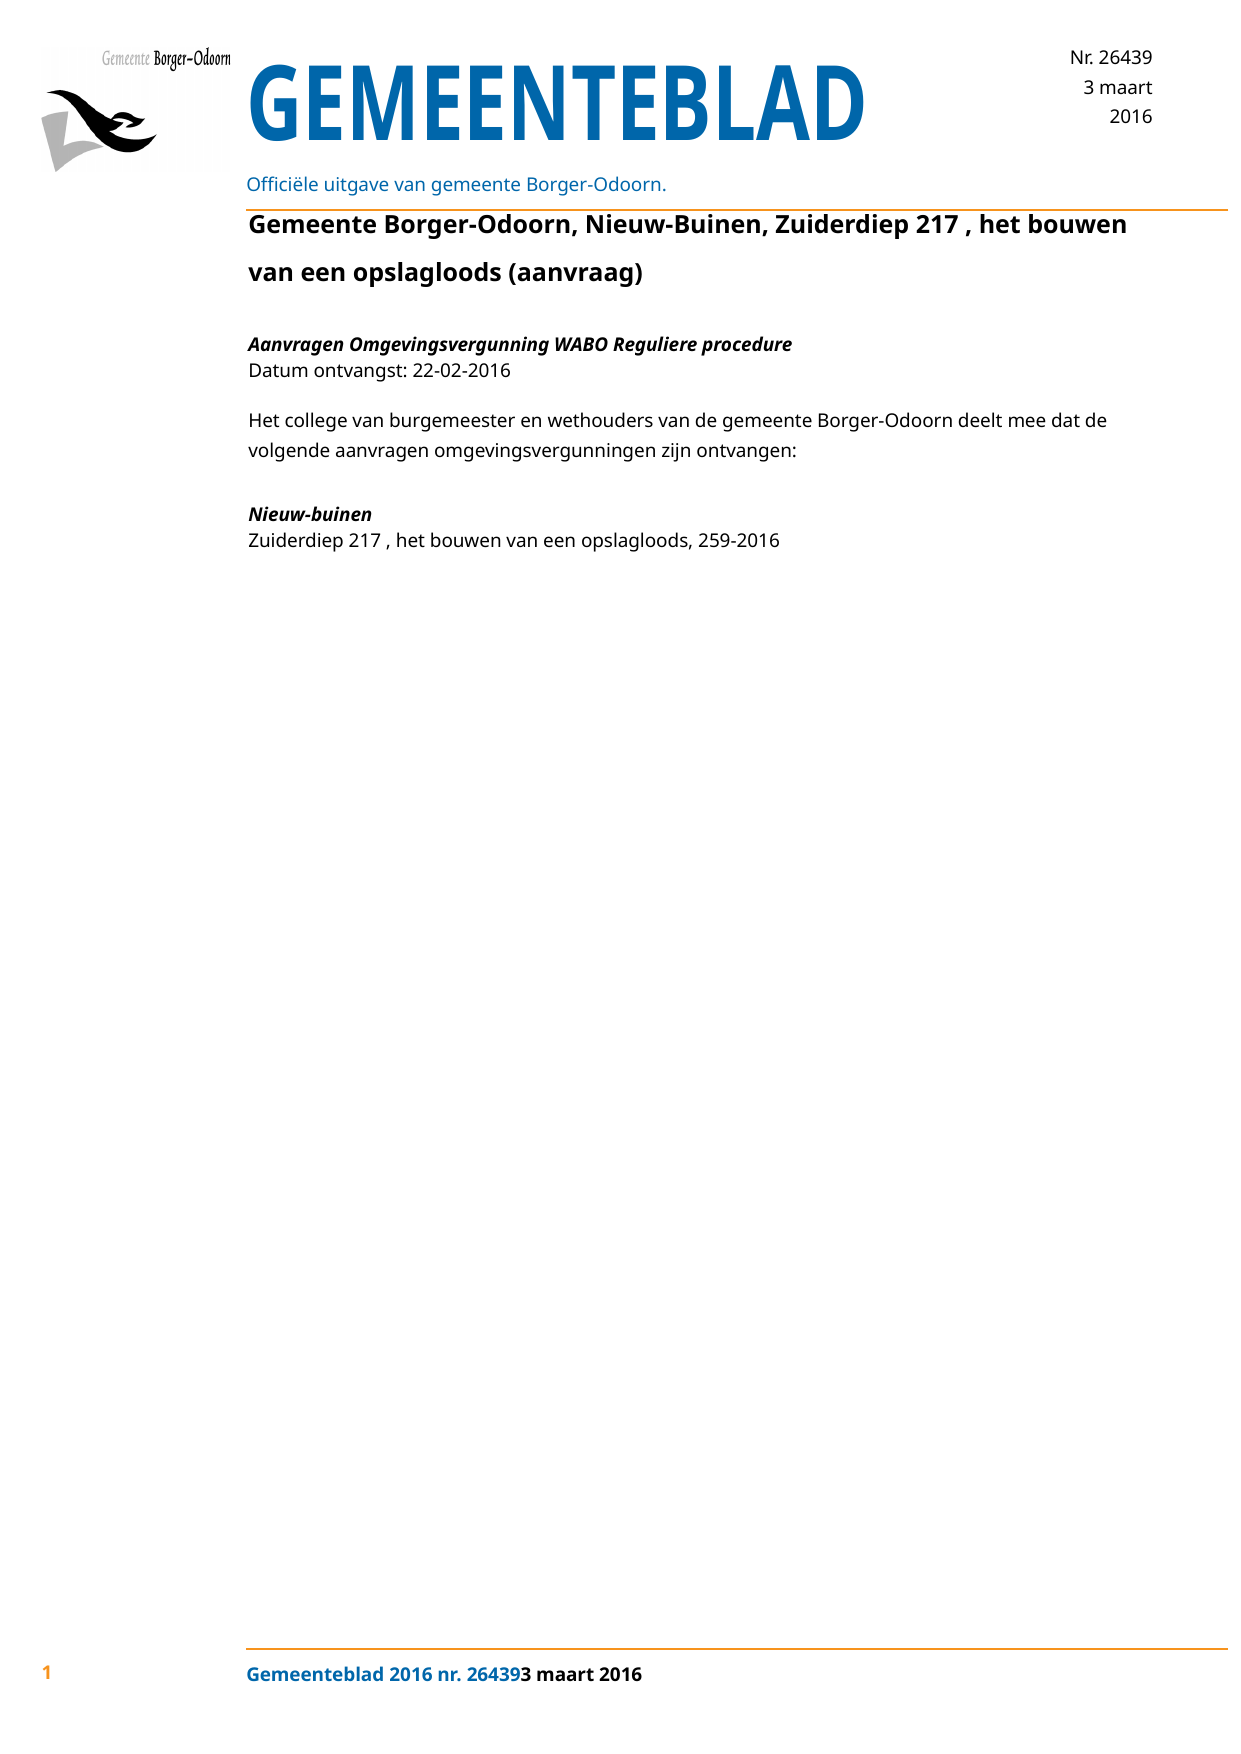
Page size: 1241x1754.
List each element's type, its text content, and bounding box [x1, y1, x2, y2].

text Gemeente Borger-Odoorn, Nieuw-Buinen, Zuiderdiep 217 , het bouwen van een opslagloods (aanvraag) [248, 211, 1152, 288]
text Zuiderdiep 217 , het bouwen van een opslagloods, 259-2016 [248, 527, 1152, 553]
text Aanvragen Omgevingsvergunning WABO Reguliere procedure [248, 331, 1152, 357]
picture [41, 47, 231, 172]
text Het college van burgemeester en wethouders van de gemeente Borger-Odoorn deelt mee dat de volgende aanvragen omgevingsvergunningen zijn ontvangen: [248, 408, 1152, 463]
text Datum ontvangst: 22-02-2016 [248, 357, 1152, 383]
text Nieuw-buinen [248, 501, 1152, 527]
